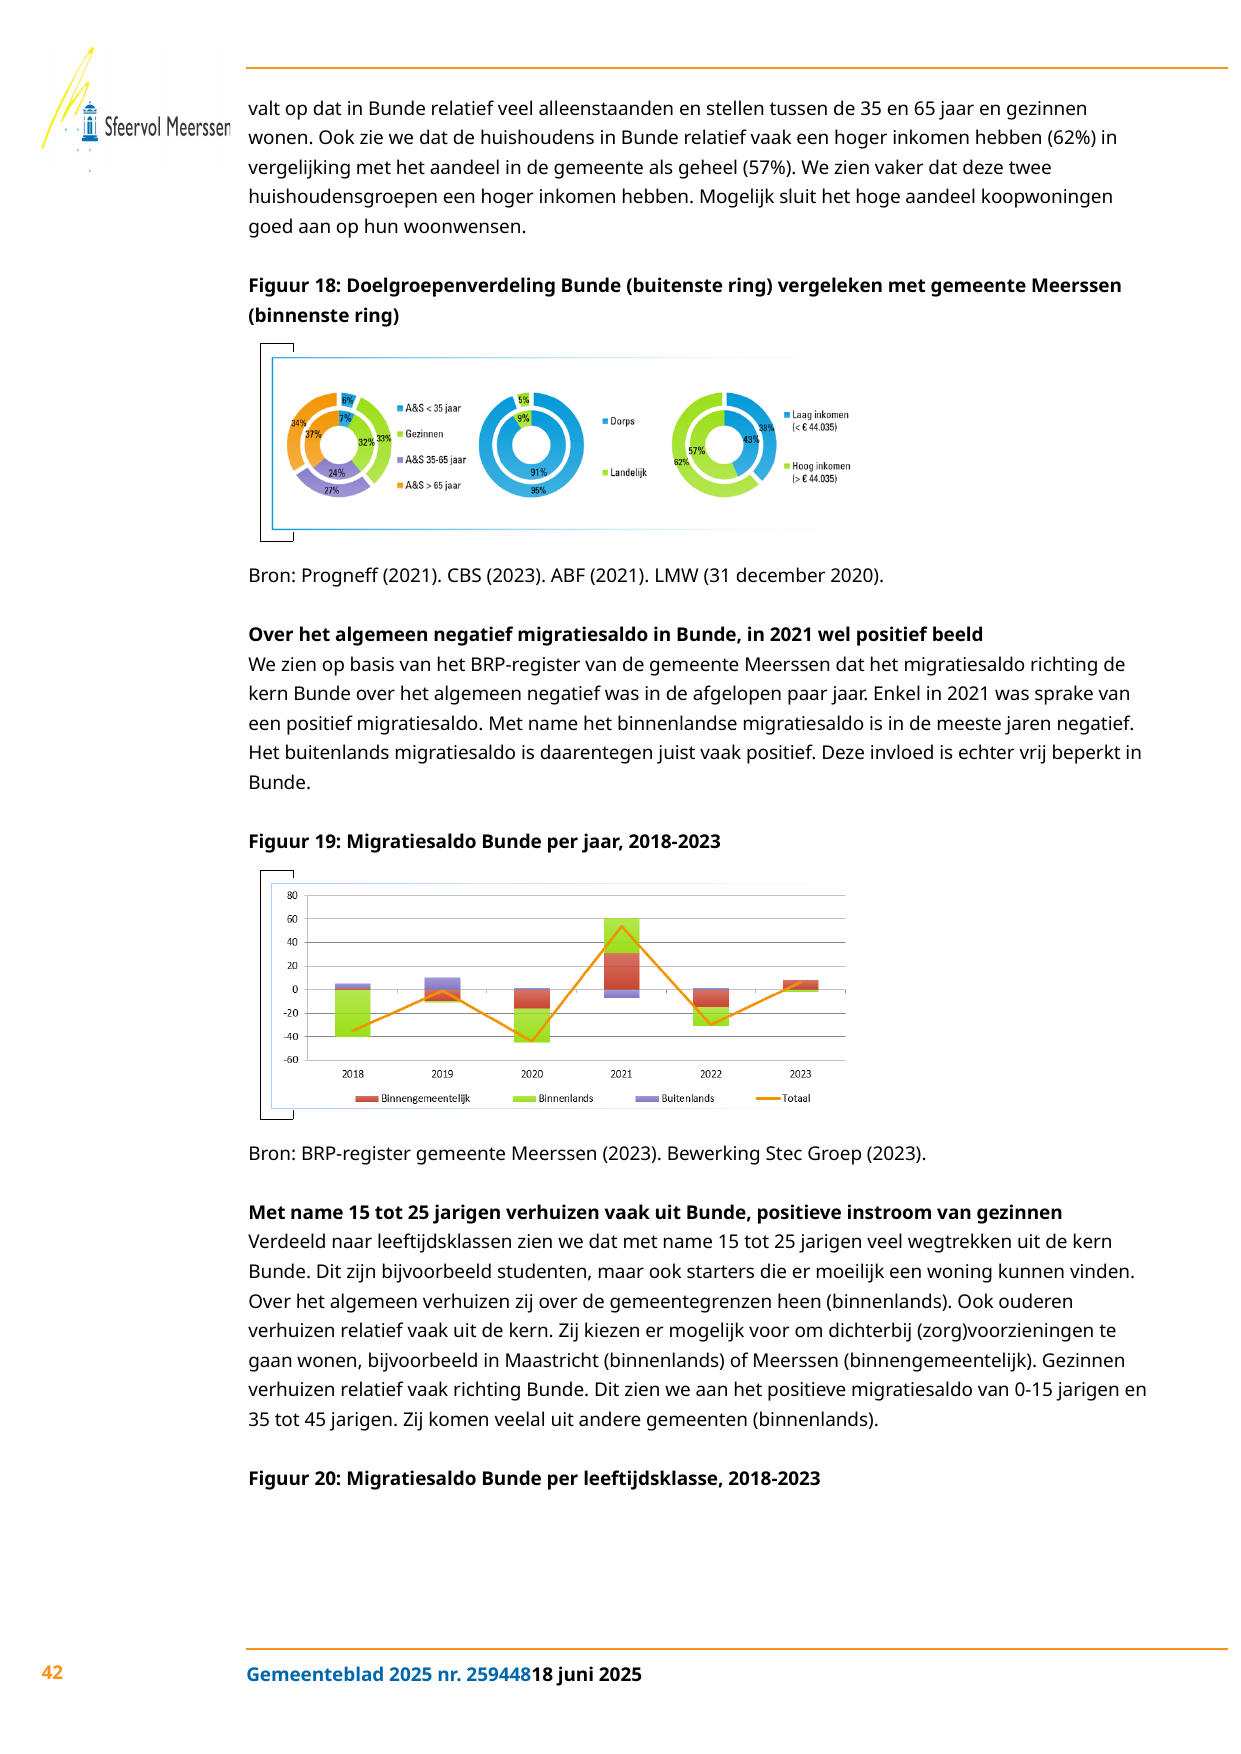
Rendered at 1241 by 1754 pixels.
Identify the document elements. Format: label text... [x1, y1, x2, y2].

text Met name 15 tot 25 jarigen verhuizen vaak uit Bunde, positieve instroom van gezinnen [248, 1199, 1152, 1225]
text Bron: BRP-register gemeente Meerssen (2023). Bewerking Stec Groep (2023). [248, 1140, 1152, 1166]
text Figuur 18: Doelgroepenverdeling Bunde (buitenste ring) vergeleken met gemeente Meerssen (binnenste ring) [248, 272, 1152, 328]
text Figuur 19: Migratiesaldo Bunde per jaar, 2018-2023 [248, 828, 1152, 854]
text We zien op basis van het BRP-register van de gemeente Meerssen dat het migratiesaldo richting de kern Bunde over het algemeen negatief was in de afgelopen paar jaar. Enkel in 2021 was sprake van een positief migratiesaldo. Met name het binnenlandse migratiesaldo is in de meeste jaren negatief. Het buitenlands migratiesaldo is daarentegen juist vaak positief. Deze invloed is echter vrij beperkt in Bunde. [248, 651, 1152, 795]
text valt op dat in Bunde relatief veel alleenstaanden en stellen tussen de 35 en 65 jaar en gezinnen wonen. Ook zie we dat de huishoudens in Bunde relatief vaak een hoger inkomen hebben (62%) in vergelijking met het aandeel in de gemeente als geheel (57%). We zien vaker dat deze twee huishoudensgroepen een hoger inkomen hebben. Mogelijk sluit het hoge aandeel koopwoningen goed aan op hun woonwensen. [248, 95, 1152, 239]
picture [268, 878, 860, 1110]
picture [268, 352, 860, 532]
text Verdeeld naar leeftijdsklassen zien we dat met name 15 tot 25 jarigen veel wegtrekken uit de kern Bunde. Dit zijn bijvoorbeeld studenten, maar ook starters die er moeilijk een woning kunnen vinden. Over het algemeen verhuizen zij over de gemeentegrenzen heen (binnenlands). Ook ouderen verhuizen relatief vaak uit de kern. Zij kiezen er mogelijk voor om dichterbij (zorg)voorzieningen te gaan wonen, bijvoorbeeld in Maastricht (binnenlands) of Meerssen (binnengemeentelijk). Gezinnen verhuizen relatief vaak richting Bunde. Dit zien we aan het positieve migratiesaldo van 0-15 jarigen en 35 tot 45 jarigen. Zij komen veelal uit andere gemeenten (binnenlands). [248, 1229, 1152, 1432]
text Figuur 20: Migratiesaldo Bunde per leeftijdsklasse, 2018-2023 [248, 1465, 1152, 1491]
picture [41, 47, 231, 172]
text Over het algemeen negatief migratiesaldo in Bunde, in 2021 wel positief beeld [248, 621, 1152, 647]
text Bron: Progneff (2021). CBS (2023). ABF (2021). LMW (31 december 2020). [248, 562, 1152, 588]
